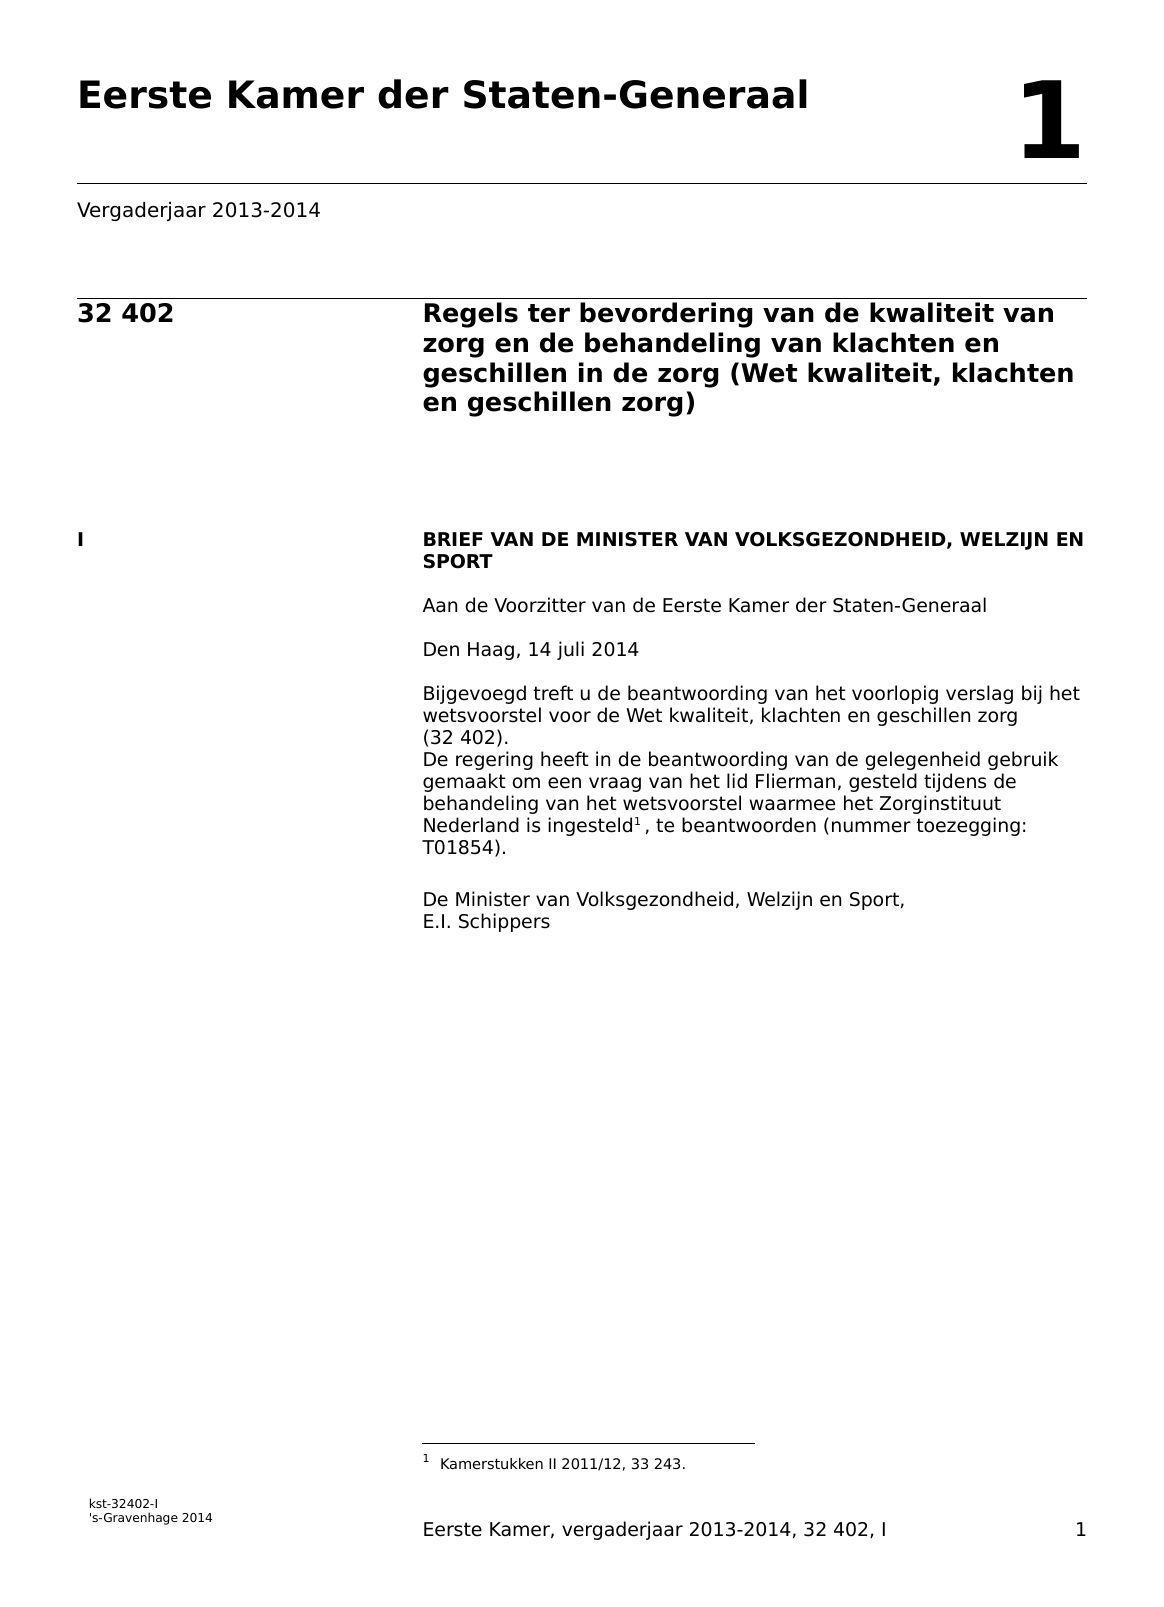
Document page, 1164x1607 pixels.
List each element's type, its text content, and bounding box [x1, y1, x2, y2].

text De regering heeft in de beantwoording van de gelegenheid gebruik gemaakt om een vraag van het lid Flierman, gesteld tijdens de behandeling van het wetsvoorstel waarmee het Zorginstituut Nederland is ingesteld, te beantwoorden (nummer toezegging: T01854). [422, 749, 1087, 859]
text Den Haag, 14 juli 2014 [422, 639, 1087, 661]
text kst-32402-I [88, 1497, 323, 1511]
text Kamerstukken II 2011/12, 33 243. [422, 1452, 1087, 1474]
text De Minister van Volksgezondheid, Welzijn en Sport, E.I. Schippers [422, 889, 1087, 933]
subtitle 32 402 Regels ter bevordering van de kwaliteit van zorg en de behandeling van klachten en geschillen in de zorg (Wet kwaliteit, klachten en geschillen zorg) [77, 299, 1087, 418]
table_cell Vergaderjaar 2013-2014 [77, 184, 1087, 298]
text 's-Gravenhage 2014 [88, 1511, 323, 1525]
table_header Eerste Kamer der Staten-Generaal [77, 59, 886, 183]
text Aan de Voorzitter van de Eerste Kamer der Staten-Generaal [422, 595, 1087, 617]
table_header 1 [886, 59, 1087, 183]
text Bijgevoegd treft u de beantwoording van het voorlopig verslag bij het wetsvoorstel voor de Wet kwaliteit, klachten en geschillen zorg (32 402). [422, 683, 1087, 749]
subtitle I BRIEF VAN DE MINISTER VAN VOLKSGEZONDHEID, WELZIJN EN SPORT [77, 529, 1087, 573]
